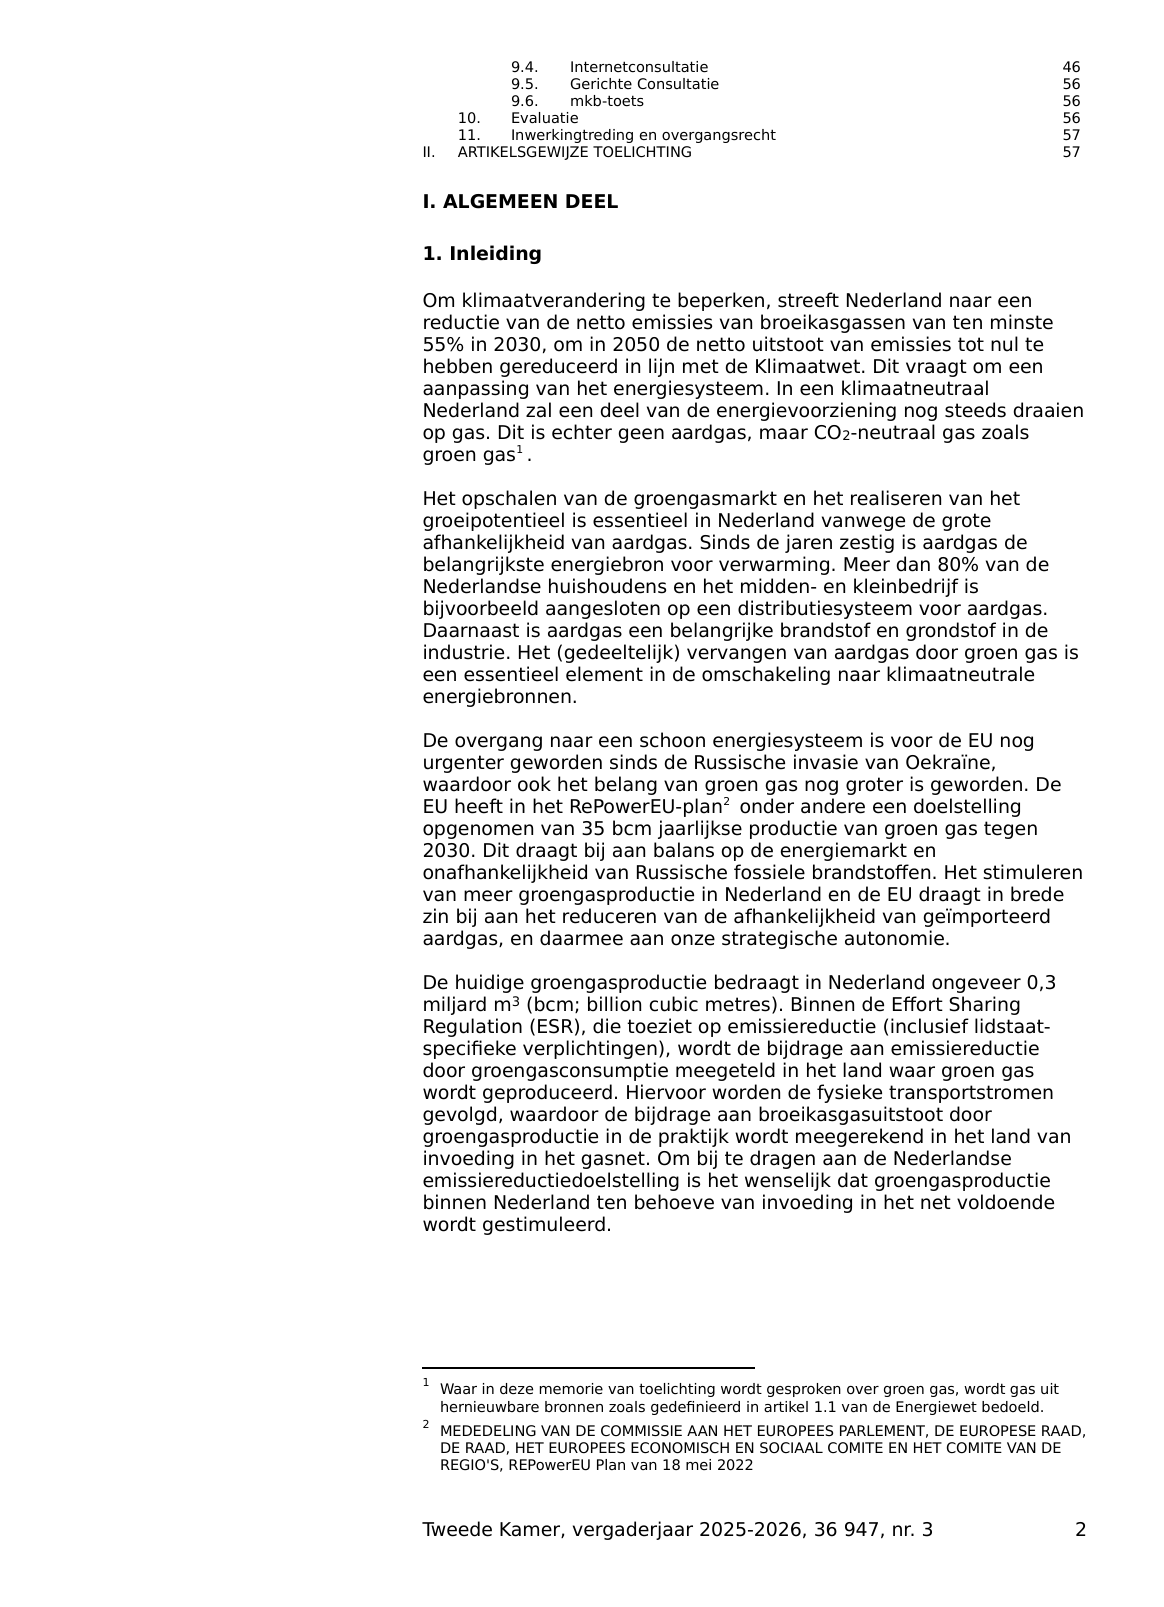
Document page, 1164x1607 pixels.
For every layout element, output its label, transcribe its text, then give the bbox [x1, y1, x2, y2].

text De huidige groengasproductie bedraagt in Nederland ongeveer 0,3 miljard m3 (bcm; billion cubic metres). Binnen de Effort Sharing Regulation (ESR), die toeziet op emissiereductie (inclusief lidstaat-specifieke verplichtingen), wordt de bijdrage aan emissiereductie door groengasconsumptie meegeteld in het land waar groen gas wordt geproduceerd. Hiervoor worden de fysieke transportstromen gevolgd, waardoor de bijdrage aan broeikasgasuitstoot door groengasproductie in de praktijk wordt meegerekend in het land van invoeding in het gasnet. Om bij te dragen aan de Nederlandse emissiereductiedoelstelling is het wenselijk dat groengasproductie binnen Nederland ten behoeve van invoeding in het net voldoende wordt gestimuleerd. [422, 972, 1087, 1236]
table_cell Inwerkingtreding en overgangsrecht [505, 127, 1027, 144]
table_cell [422, 59, 452, 76]
table_cell [422, 110, 452, 127]
table_cell [422, 76, 452, 93]
table_cell 9.4. [505, 59, 564, 76]
table_cell [422, 93, 452, 110]
table_cell [422, 127, 452, 144]
table_cell II. [422, 144, 452, 161]
table_cell 57 [1028, 127, 1087, 144]
table_cell Internetconsultatie [564, 59, 1027, 76]
text De overgang naar een schoon energiesysteem is voor de EU nog urgenter geworden sinds de Russische invasie van Oekraïne, waardoor ook het belang van groen gas nog groter is geworden. De EU heeft in het RePowerEU-plan onder andere een doelstelling opgenomen van 35 bcm jaarlijkse productie van groen gas tegen 2030. Dit draagt bij aan balans op de energiemarkt en onafhankelijkheid van Russische fossiele brandstoffen. Het stimuleren van meer groengasproductie in Nederland en de EU draagt in brede zin bij aan het reduceren van de afhankelijkheid van geïmporteerd aardgas, en daarmee aan onze strategische autonomie. [422, 730, 1087, 950]
subtitle 1. Inleiding [422, 243, 1087, 265]
subtitle I. ALGEMEEN DEEL [422, 191, 1087, 213]
table_cell [452, 76, 505, 93]
table_cell 46 [1028, 59, 1087, 76]
table_cell 10. [452, 110, 505, 127]
table_cell [452, 59, 505, 76]
table_cell 57 [1028, 144, 1087, 161]
table_cell 56 [1028, 110, 1087, 127]
text Om klimaatverandering te beperken, streeft Nederland naar een reductie van de netto emissies van broeikasgassen van ten minste 55% in 2030, om in 2050 de netto uitstoot van emissies tot nul te hebben gereduceerd in lijn met de Klimaatwet. Dit vraagt om een aanpassing van het energiesysteem. In een klimaatneutraal Nederland zal een deel van de energievoorziening nog steeds draaien op gas. Dit is echter geen aardgas, maar CO2-neutraal gas zoals groen gas. [422, 290, 1087, 466]
text MEDEDELING VAN DE COMMISSIE AAN HET EUROPEES PARLEMENT, DE EUROPESE RAAD, DE RAAD, HET EUROPEES ECONOMISCH EN SOCIAAL COMITE EN HET COMITE VAN DE REGIO'S, REPowerEU Plan van 18 mei 2022 [422, 1418, 1087, 1474]
table_cell 9.6. [505, 93, 564, 110]
table_cell 56 [1028, 76, 1087, 93]
table_cell 56 [1028, 93, 1087, 110]
table_cell Evaluatie [505, 110, 1027, 127]
table_cell mkb-toets [564, 93, 1027, 110]
text Het opschalen van de groengasmarkt en het realiseren van het groeipotentieel is essentieel in Nederland vanwege de grote afhankelijkheid van aardgas. Sinds de jaren zestig is aardgas de belangrijkste energiebron voor verwarming. Meer dan 80% van de Nederlandse huishoudens en het midden- en kleinbedrijf is bijvoorbeeld aangesloten op een distributiesysteem voor aardgas. Daarnaast is aardgas een belangrijke brandstof en grondstof in de industrie. Het (gedeeltelijk) vervangen van aardgas door groen gas is een essentieel element in de omschakeling naar klimaatneutrale energiebronnen. [422, 488, 1087, 708]
table_cell [452, 93, 505, 110]
table_cell 9.5. [505, 76, 564, 93]
text Waar in deze memorie van toelichting wordt gesproken over groen gas, wordt gas uit hernieuwbare bronnen zoals gedefinieerd in artikel 1.1 van de Energiewet bedoeld. [422, 1377, 1087, 1416]
table_cell ARTIKELSGEWIJZE TOELICHTING [452, 144, 1027, 161]
table_cell Gerichte Consultatie [564, 76, 1027, 93]
table_cell 11. [452, 127, 505, 144]
